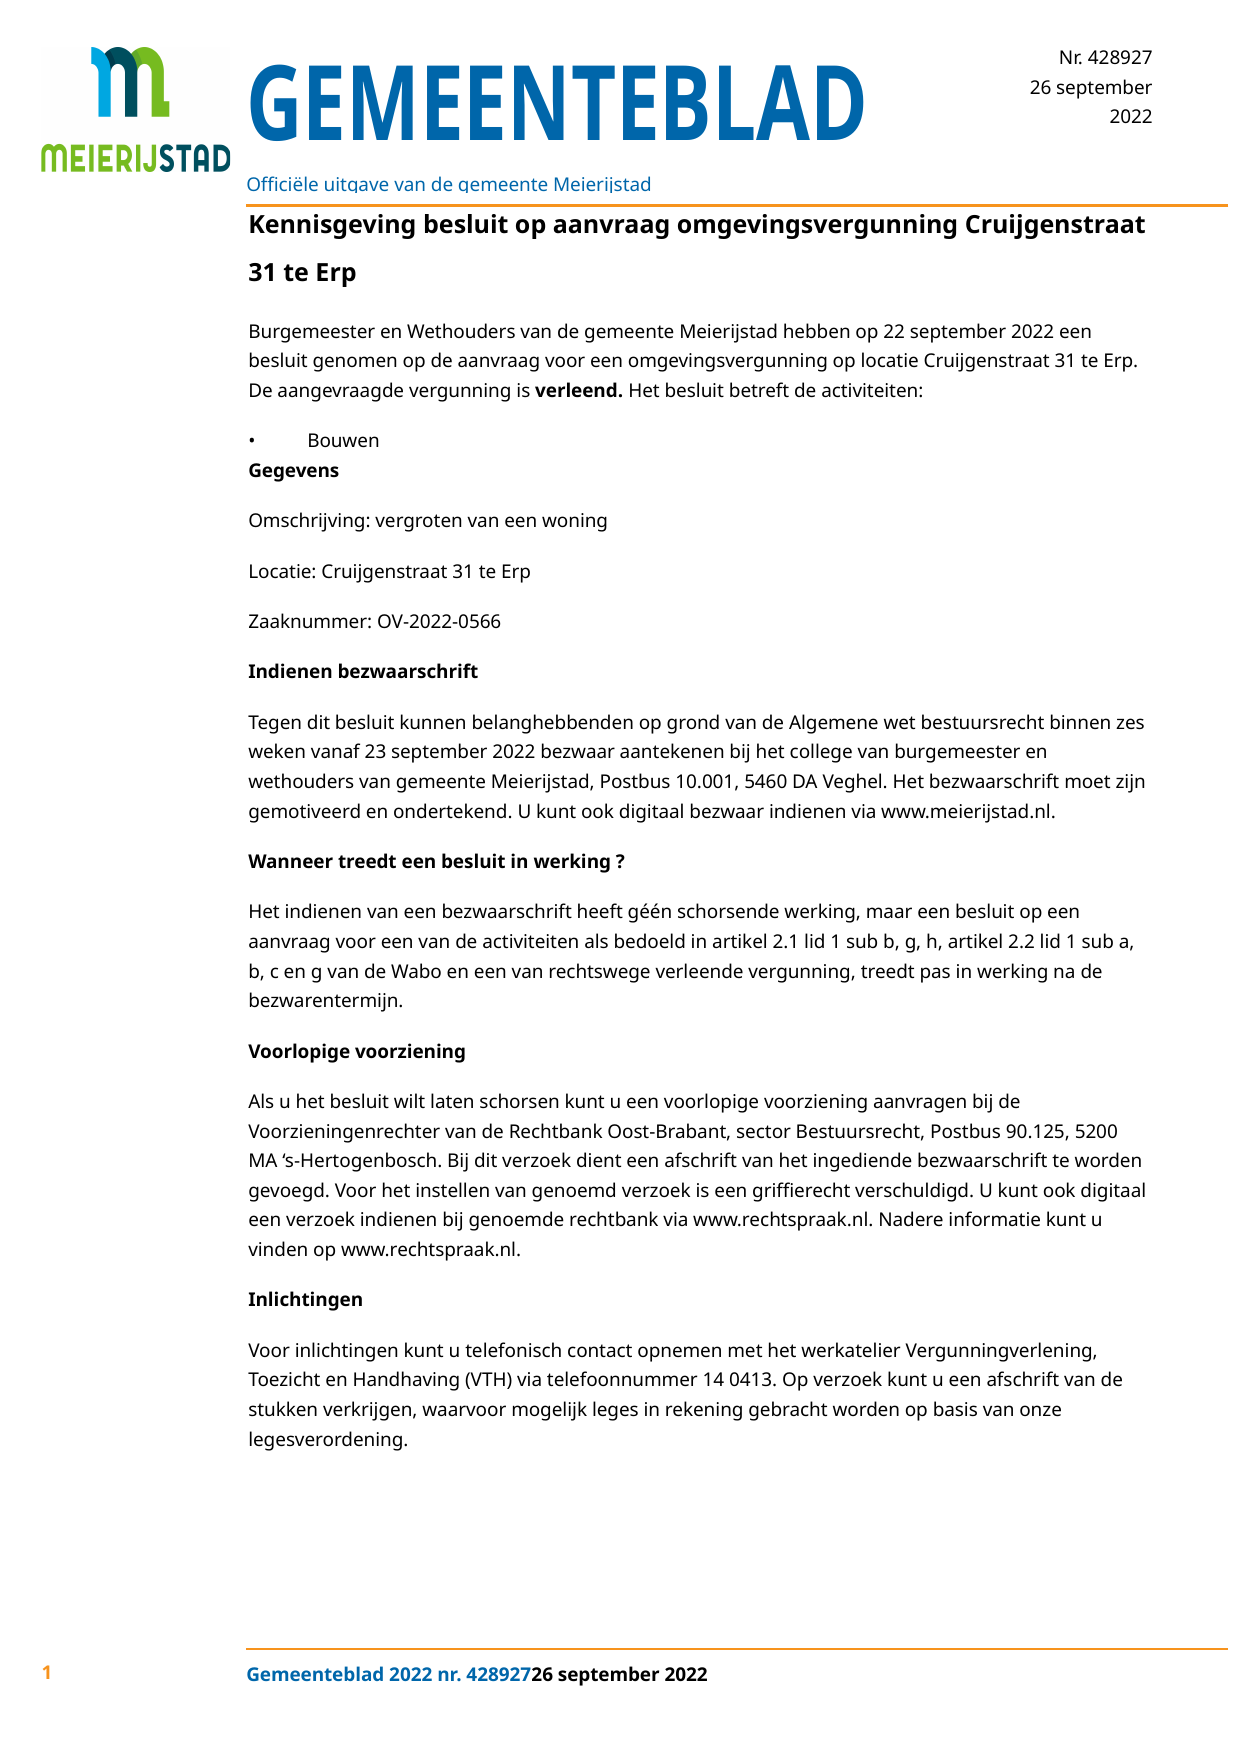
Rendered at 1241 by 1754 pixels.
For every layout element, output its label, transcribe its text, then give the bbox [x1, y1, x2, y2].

text Wanneer treedt een besluit in werking ? [248, 848, 1152, 874]
picture [41, 47, 231, 172]
text Het indienen van een bezwaarschrift heeft géén schorsende werking, maar een besluit op een aanvraag voor een van de activiteiten als bedoeld in artikel 2.1 lid 1 sub b, g, h, artikel 2.2 lid 1 sub a, b, c en g van de Wabo en een van rechtswege verleende vergunning, treedt pas in werking na de bezwarentermijn. [248, 899, 1152, 1013]
text Zaaknummer: OV-2022-0566 [248, 608, 1152, 634]
text Gegevens [248, 457, 1152, 483]
text Omschrijving: vergroten van een woning [248, 507, 1152, 533]
text Voor inlichtingen kunt u telefonisch contact opnemen met het werkatelier Vergunningverlening, Toezicht en Handhaving (VTH) via telefoonnummer 14 0413. Op verzoek kunt u een afschrift van de stukken verkrijgen, waarvoor mogelijk leges in rekening gebracht worden op basis van onze legesverordening. [248, 1337, 1152, 1452]
text Locatie: Cruijgenstraat 31 te Erp [248, 558, 1152, 584]
text Kennisgeving besluit op aanvraag omgevingsvergunning Cruijgenstraat 31 te Erp [248, 207, 1152, 288]
list Bouwen [248, 427, 1152, 453]
text Indienen bezwaarschrift [248, 659, 1152, 684]
text Inlichtingen [248, 1287, 1152, 1312]
text Burgemeester en Wethouders van de gemeente Meierijstad hebben op 22 september 2022 een besluit genomen op de aanvraag voor een omgevingsvergunning op locatie Cruijgenstraat 31 te Erp. De aangevraagde vergunning is verleend. Het besluit betreft de activiteiten: [248, 318, 1152, 403]
text Voorlopige voorziening [248, 1038, 1152, 1064]
text Als u het besluit wilt laten schorsen kunt u een voorlopige voorziening aanvragen bij de Voorzieningenrechter van de Rechtbank Oost-Brabant, sector Bestuursrecht, Postbus 90.125, 5200 MA ‘s-Hertogenbosch. Bij dit verzoek dient een afschrift van het ingediende bezwaarschrift te worden gevoegd. Voor het instellen van genoemd verzoek is een griffierecht verschuldigd. U kunt ook digitaal een verzoek indienen bij genoemde rechtbank via www.rechtspraak.nl. Nadere informatie kunt u vinden op www.rechtspraak.nl. [248, 1088, 1152, 1262]
text Tegen dit besluit kunnen belanghebbenden op grond van de Algemene wet bestuursrecht binnen zes weken vanaf 23 september 2022 bezwaar aantekenen bij het college van burgemeester en wethouders van gemeente Meierijstad, Postbus 10.001, 5460 DA Veghel. Het bezwaarschrift moet zijn gemotiveerd en ondertekend. U kunt ook digitaal bezwaar indienen via www.meierijstad.nl. [248, 709, 1152, 824]
